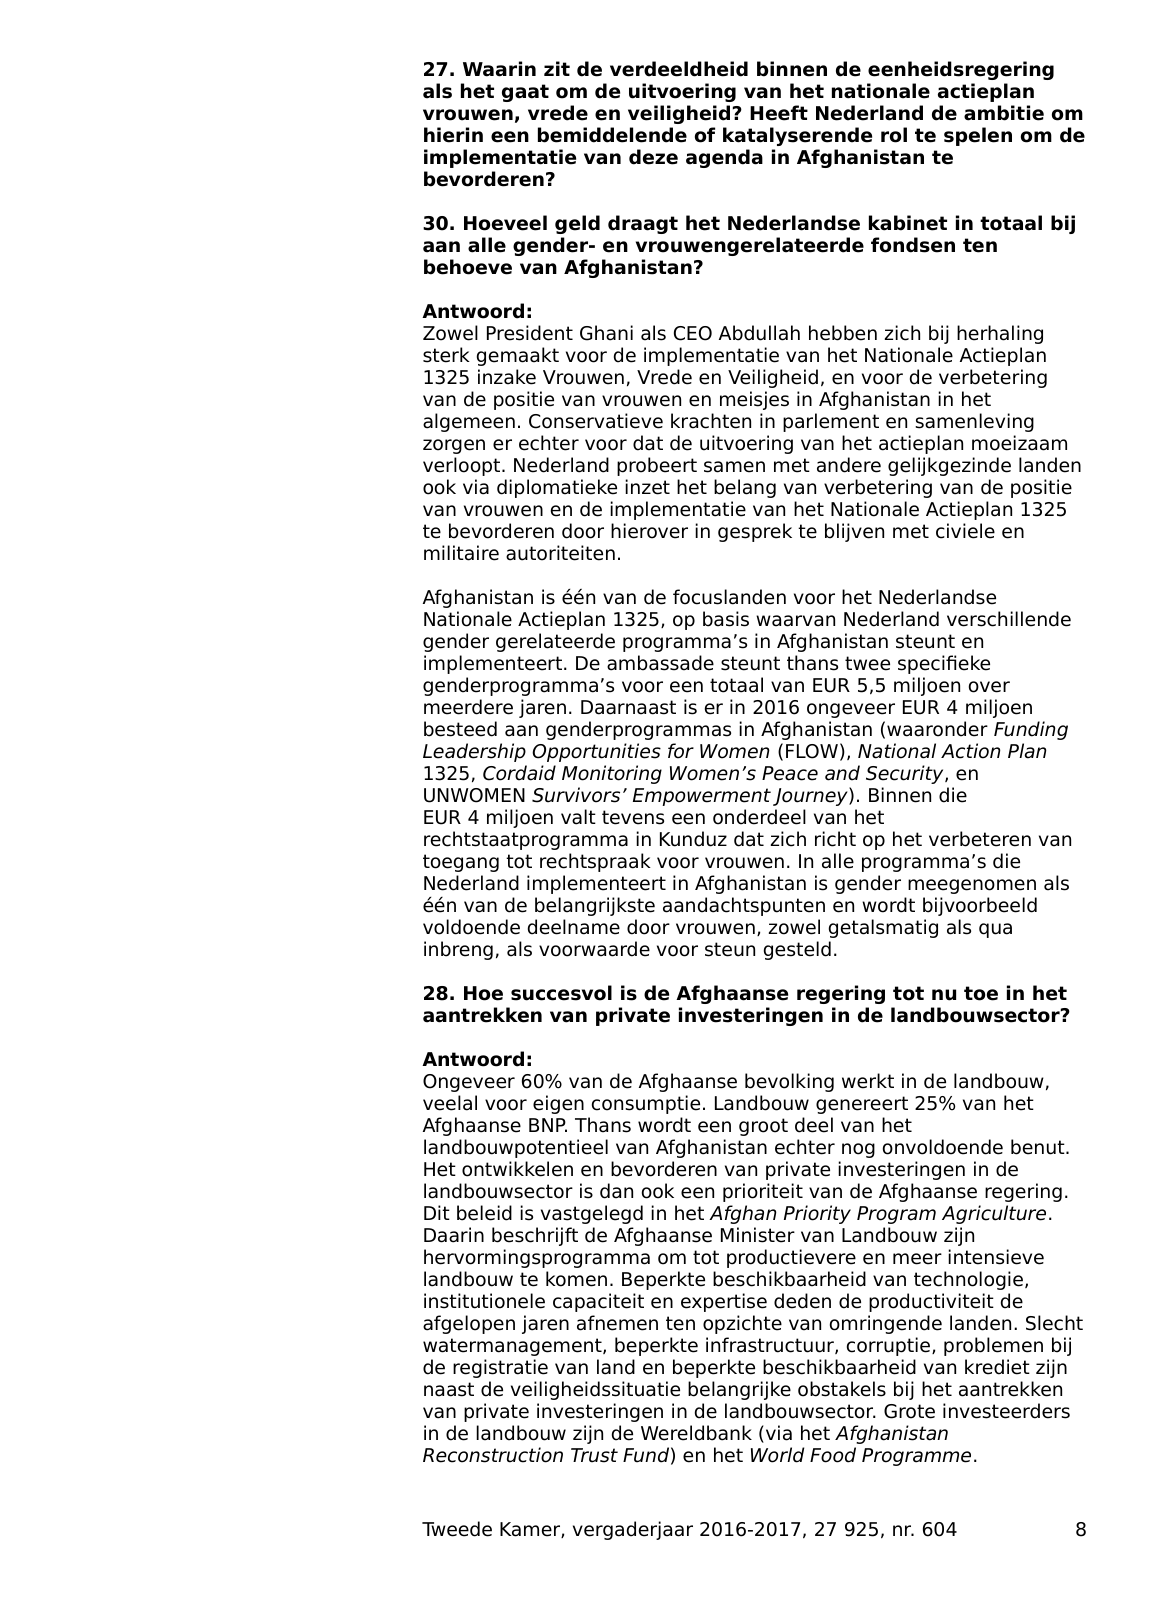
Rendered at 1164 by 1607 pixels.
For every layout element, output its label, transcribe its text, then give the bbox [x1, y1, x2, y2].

text Ongeveer 60% van de Afghaanse bevolking werkt in de landbouw, veelal voor eigen consumptie. Landbouw genereert 25% van het Afghaanse BNP. Thans wordt een groot deel van het landbouwpotentieel van Afghanistan echter nog onvoldoende benut. Het ontwikkelen en bevorderen van private investeringen in de landbouwsector is dan ook een prioriteit van de Afghaanse regering. Dit beleid is vastgelegd in het Afghan Priority Program Agriculture. Daarin beschrijft de Afghaanse Minister van Landbouw zijn hervormingsprogramma om tot productievere en meer intensieve landbouw te komen. Beperkte beschikbaarheid van technologie, institutionele capaciteit en expertise deden de productiviteit de afgelopen jaren afnemen ten opzichte van omringende landen. Slecht watermanagement, beperkte infrastructuur, corruptie, problemen bij de registratie van land en beperkte beschikbaarheid van krediet zijn naast de veiligheidssituatie belangrijke obstakels bij het aantrekken van private investeringen in de landbouwsector. Grote investeerders in de landbouw zijn de Wereldbank (via het Afghanistan Reconstruction Trust Fund) en het World Food Programme. [422, 1071, 1087, 1467]
text Zowel President Ghani als CEO Abdullah hebben zich bij herhaling sterk gemaakt voor de implementatie van het Nationale Actieplan 1325 inzake Vrouwen, Vrede en Veiligheid, en voor de verbetering van de positie van vrouwen en meisjes in Afghanistan in het algemeen. Conservatieve krachten in parlement en samenleving zorgen er echter voor dat de uitvoering van het actieplan moeizaam verloopt. Nederland probeert samen met andere gelijkgezinde landen ook via diplomatieke inzet het belang van verbetering van de positie van vrouwen en de implementatie van het Nationale Actieplan 1325 te bevorderen door hierover in gesprek te blijven met civiele en militaire autoriteiten. [422, 323, 1087, 565]
text 28. Hoe succesvol is de Afghaanse regering tot nu toe in het aantrekken van private investeringen in de landbouwsector? [422, 983, 1087, 1027]
text 27. Waarin zit de verdeeldheid binnen de eenheidsregering als het gaat om de uitvoering van het nationale actieplan vrouwen, vrede en veiligheid? Heeft Nederland de ambitie om hierin een bemiddelende of katalyserende rol te spelen om de implementatie van deze agenda in Afghanistan te bevorderen? [422, 59, 1087, 191]
text Antwoord: [422, 301, 1087, 323]
text Antwoord: [422, 1049, 1087, 1071]
text Afghanistan is één van de focuslanden voor het Nederlandse Nationale Actieplan 1325, op basis waarvan Nederland verschillende gender gerelateerde programma’s in Afghanistan steunt en implementeert. De ambassade steunt thans twee specifieke genderprogramma’s voor een totaal van EUR 5,5 miljoen over meerdere jaren. Daarnaast is er in 2016 ongeveer EUR 4 miljoen besteed aan genderprogrammas in Afghanistan (waaronder Funding Leadership Opportunities for Women (FLOW), National Action Plan 1325, Cordaid Monitoring Women’s Peace and Security, en UNWOMEN Survivors’ Empowerment Journey). Binnen die EUR 4 miljoen valt tevens een onderdeel van het rechtstaatprogramma in Kunduz dat zich richt op het verbeteren van toegang tot rechtspraak voor vrouwen. In alle programma’s die Nederland implementeert in Afghanistan is gender meegenomen als één van de belangrijkste aandachtspunten en wordt bijvoorbeeld voldoende deelname door vrouwen, zowel getalsmatig als qua inbreng, als voorwaarde voor steun gesteld. [422, 587, 1087, 961]
text 30. Hoeveel geld draagt het Nederlandse kabinet in totaal bij aan alle gender- en vrouwengerelateerde fondsen ten behoeve van Afghanistan? [422, 213, 1087, 279]
